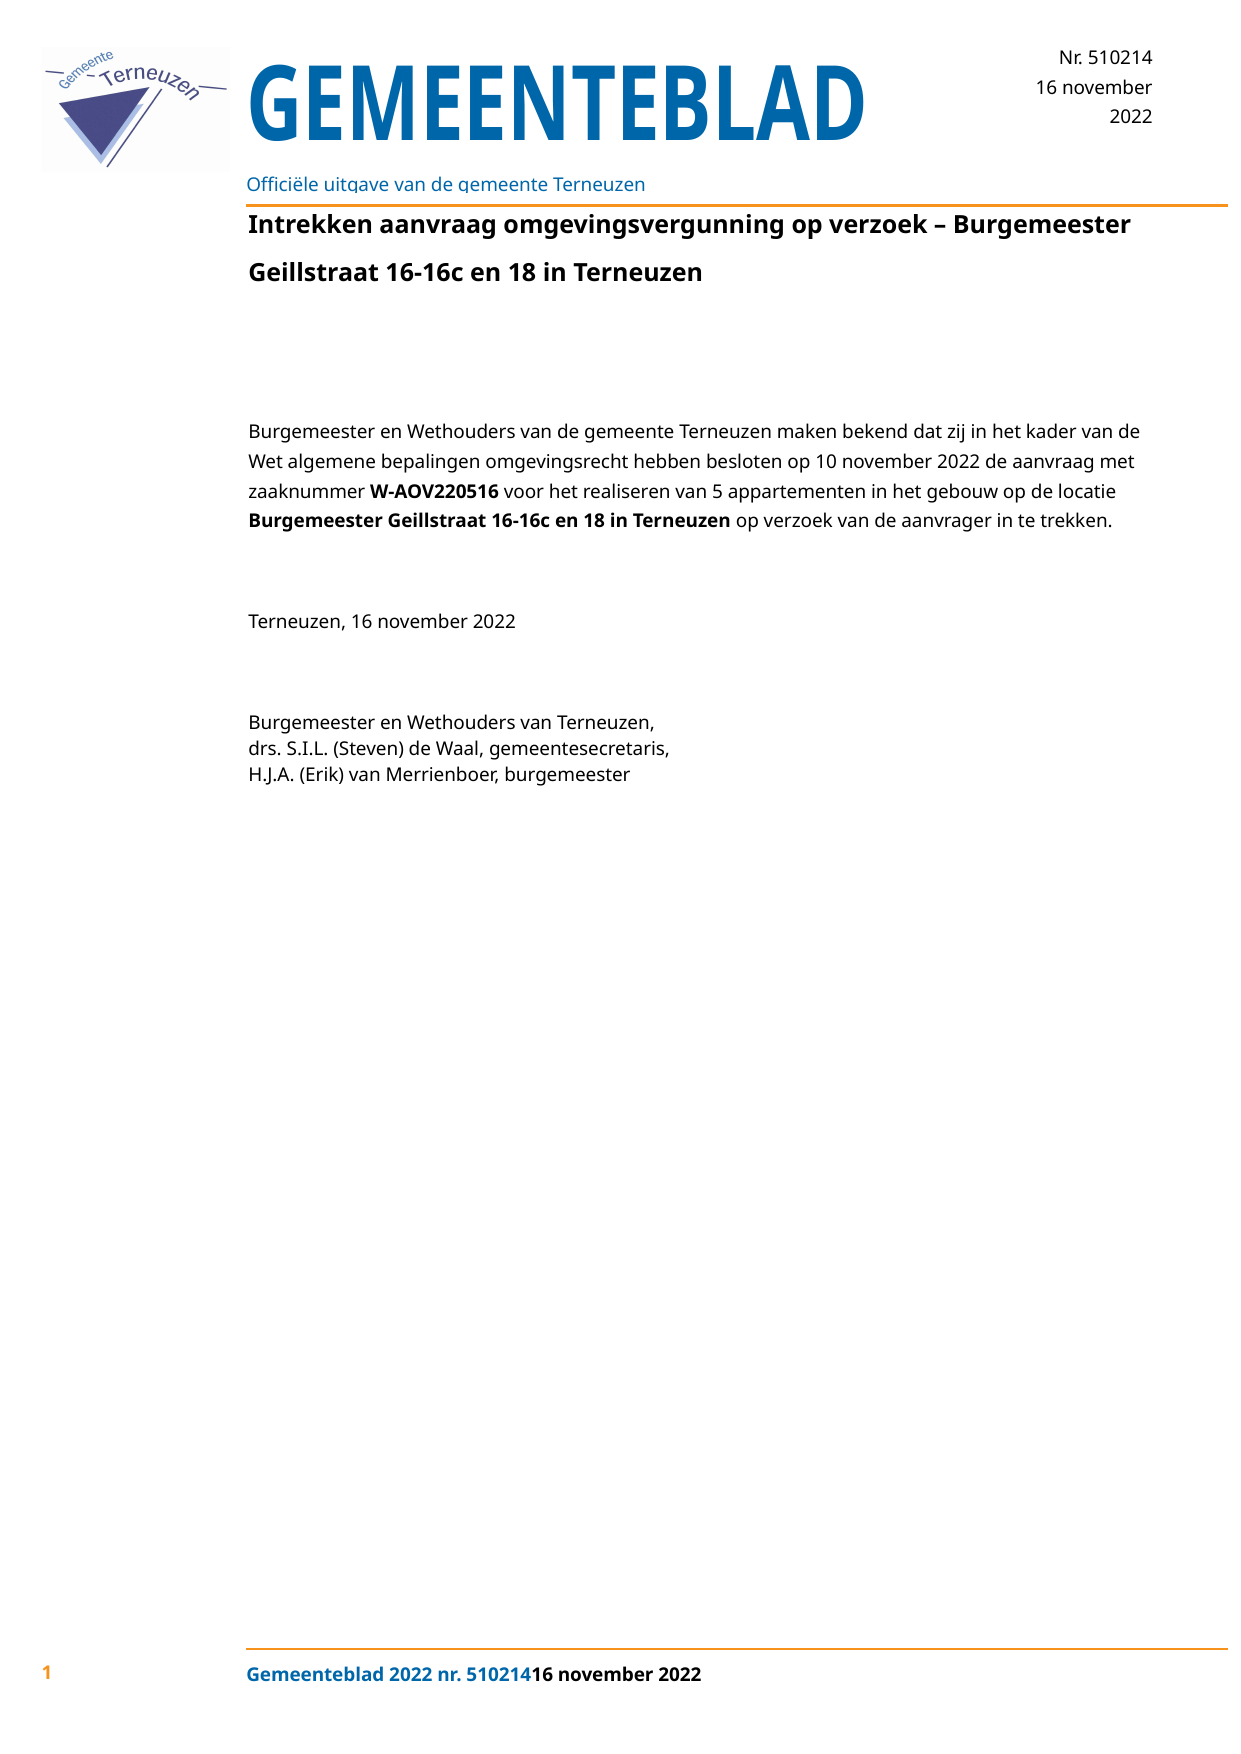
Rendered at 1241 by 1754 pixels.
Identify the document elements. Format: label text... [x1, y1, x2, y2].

table_header Burgemeester en Wethouders van Terneuzen, [248, 709, 1152, 735]
table_cell H.J.A. (Erik) van Merrienboer, burgemeester [248, 761, 1152, 786]
table_cell [700, 786, 1152, 812]
table_cell [248, 786, 700, 812]
picture [41, 47, 231, 172]
text Intrekken aanvraag omgevingsvergunning op verzoek – Burgemeester Geillstraat 16-16c en 18 in Terneuzen [248, 207, 1152, 288]
text Terneuzen, 16 november 2022 [248, 608, 1152, 634]
table_cell [700, 735, 1152, 761]
text Burgemeester en Wethouders van de gemeente Terneuzen maken bekend dat zij in het kader van de Wet algemene bepalingen omgevingsrecht hebben besloten op 10 november 2022 de aanvraag met zaaknummer W-AOV220516 voor het realiseren van 5 appartementen in het gebouw op de locatie Burgemeester Geillstraat 16-16c en 18 in Terneuzen op verzoek van de aanvrager in te trekken. [248, 419, 1152, 533]
table_cell drs. S.I.L. (Steven) de Waal, gemeentesecretaris, [248, 735, 700, 761]
